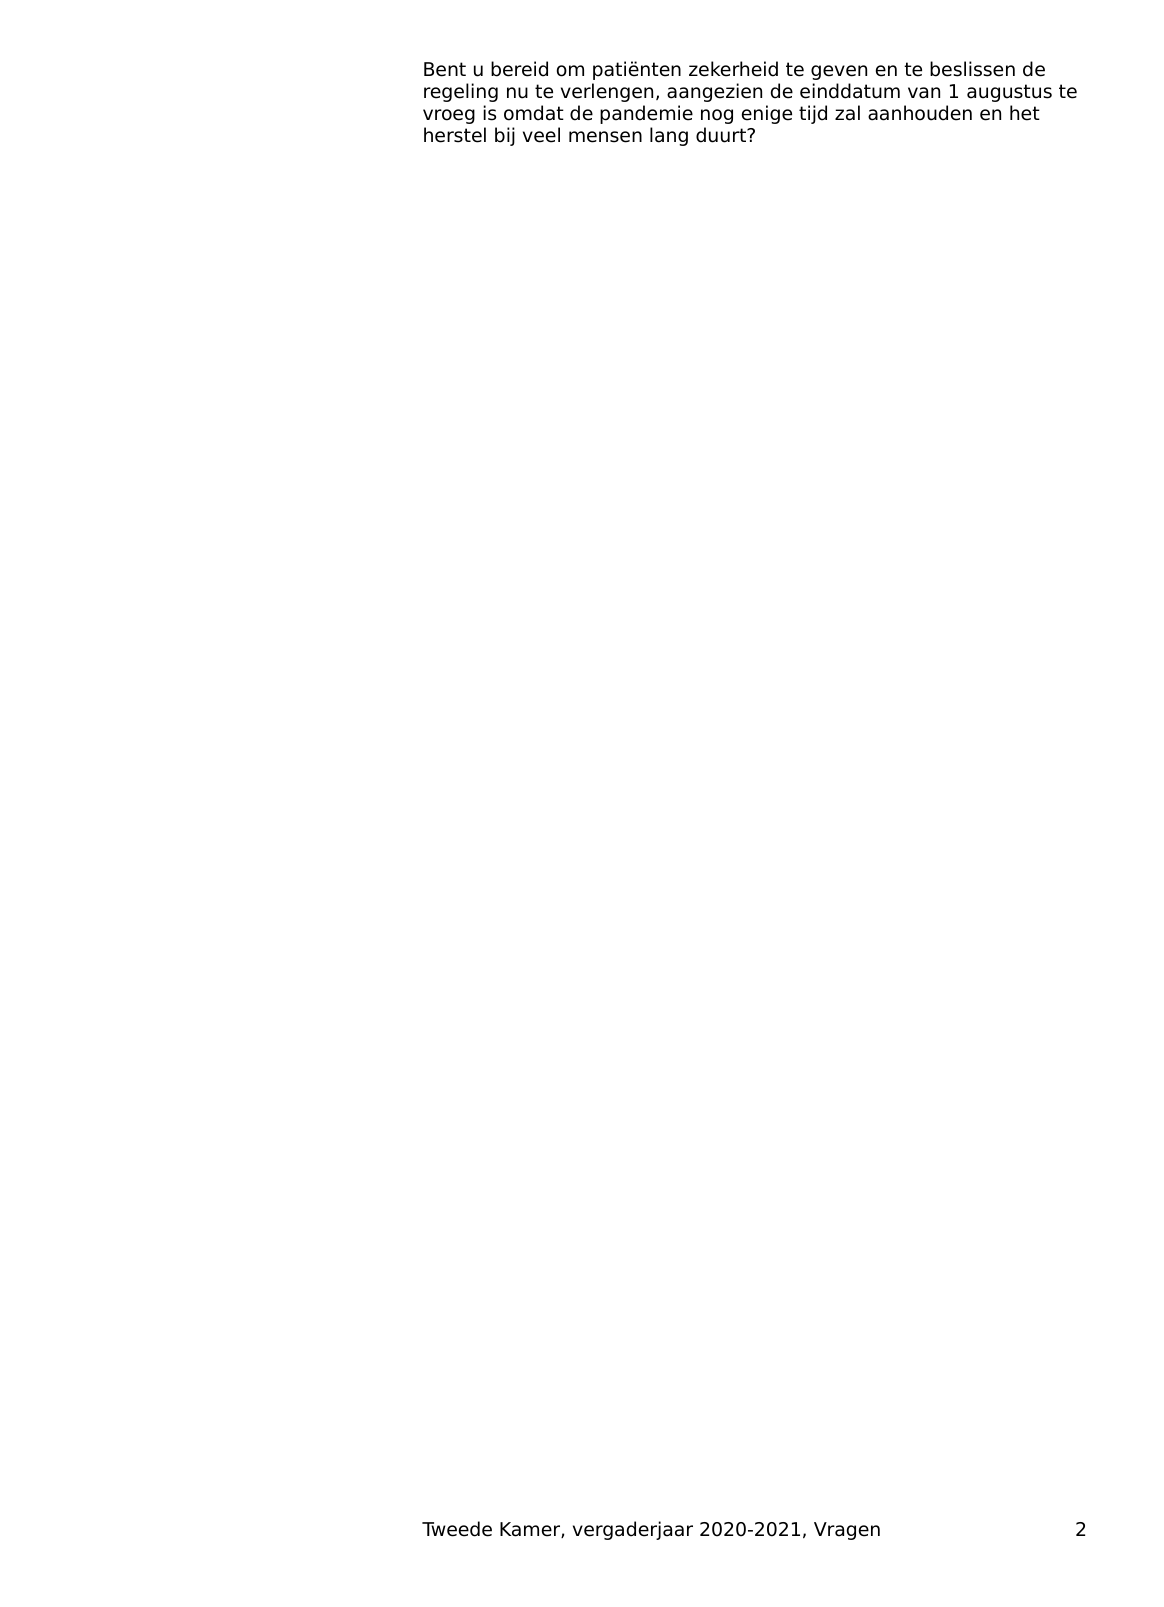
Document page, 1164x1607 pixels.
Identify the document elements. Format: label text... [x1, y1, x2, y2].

text Bent u bereid om patiënten zekerheid te geven en te beslissen de regeling nu te verlengen, aangezien de einddatum van 1 augustus te vroeg is omdat de pandemie nog enige tijd zal aanhouden en het herstel bij veel mensen lang duurt? [422, 59, 1087, 147]
